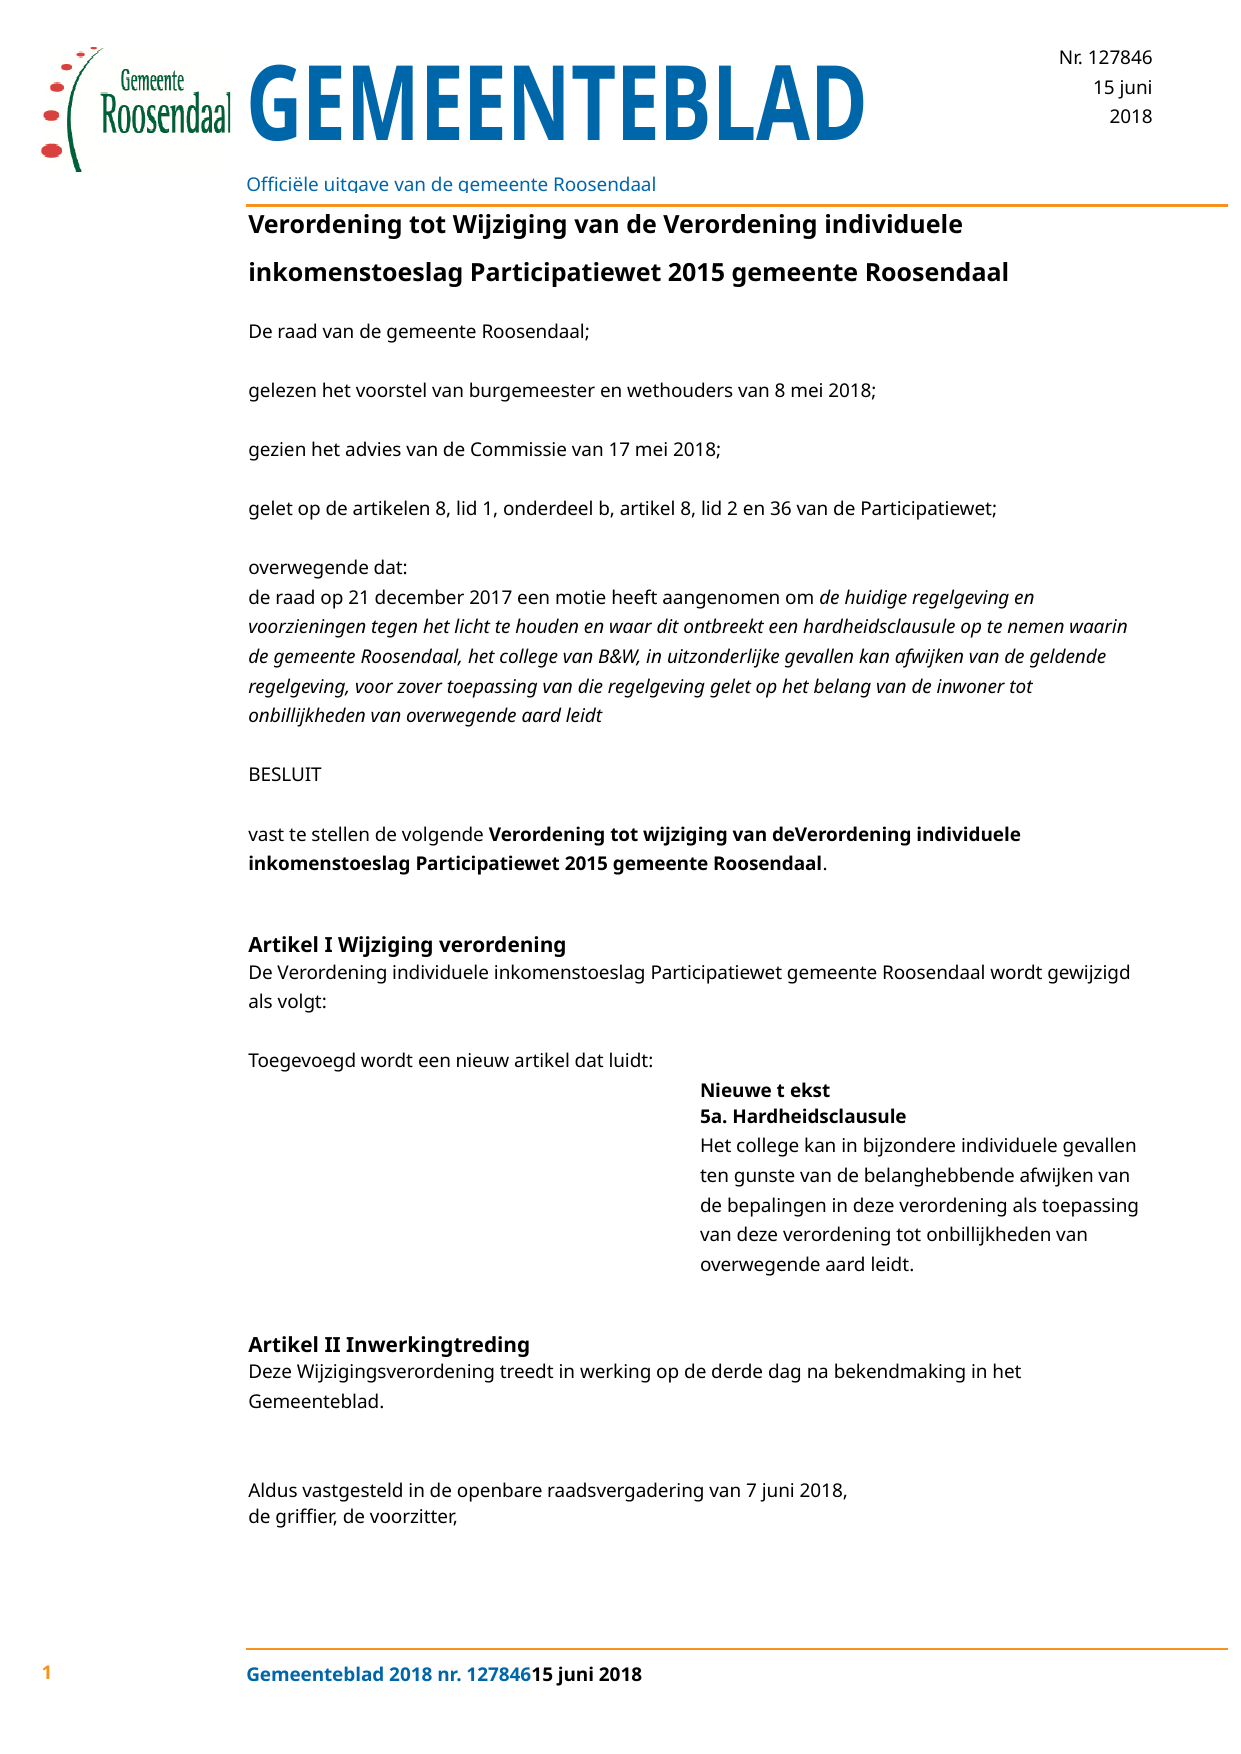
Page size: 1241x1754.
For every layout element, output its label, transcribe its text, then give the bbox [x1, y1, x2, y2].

picture [41, 47, 231, 172]
table_cell [248, 1103, 700, 1277]
text Artikel I Wijziging verordening [248, 930, 1152, 959]
text De Verordening individuele inkomenstoeslag Participatiewet gemeente Roosendaal wordt gewijzigd als volgt: [248, 959, 1152, 1014]
text Artikel II Inwerkingtreding [248, 1330, 1152, 1359]
text Deze Wijzigingsverordening treedt in werking op de derde dag na bekendmaking in het Gemeenteblad. [248, 1359, 1152, 1414]
text gelezen het voorstel van burgemeester en wethouders van 8 mei 2018; [248, 377, 1152, 403]
text gelet op de artikelen 8, lid 1, onderdeel b, artikel 8, lid 2 en 36 van de Participatiewet; [248, 495, 1152, 521]
text de griffier, de voorzitter, [248, 1503, 1152, 1528]
table_header [248, 1077, 700, 1103]
text Aldus vastgesteld in de openbare raadsvergadering van 7 juni 2018, [248, 1477, 1152, 1503]
text BESLUIT [248, 762, 1152, 787]
text Toegevoegd wordt een nieuw artikel dat luidt: [248, 1048, 1152, 1073]
table_cell 5a. Hardheidsclausule Het college kan in bijzondere individuele gevallen ten gunste van de belanghebbende afwijken van de bepalingen in deze verordening als toepassing van deze verordening tot onbillijkheden van overwegende aard leidt. [700, 1103, 1152, 1277]
text vast te stellen de volgende Verordening tot wijziging van deVerordening individuele inkomenstoeslag Participatiewet 2015 gemeente Roosendaal. [248, 821, 1152, 876]
text gezien het advies van de Commissie van 17 mei 2018; [248, 436, 1152, 462]
text De raad van de gemeente Roosendaal; [248, 318, 1152, 344]
text overwegende dat: [248, 554, 1152, 580]
text de raad op 21 december 2017 een motie heeft aangenomen om de huidige regelgeving en voorzieningen tegen het licht te houden en waar dit ontbreekt een hardheidsclausule op te nemen waarin de gemeente Roosendaal, het college van B&W, in uitzonderlijke gevallen kan afwijken van de geldende regelgeving, voor zover toepassing van die regelgeving gelet op het belang van de inwoner tot onbillijkheden van overwegende aard leidt [248, 584, 1152, 728]
text Verordening tot Wijziging van de Verordening individuele inkomenstoeslag Participatiewet 2015 gemeente Roosendaal [248, 207, 1152, 288]
table_header Nieuwe t ekst [700, 1077, 1152, 1103]
